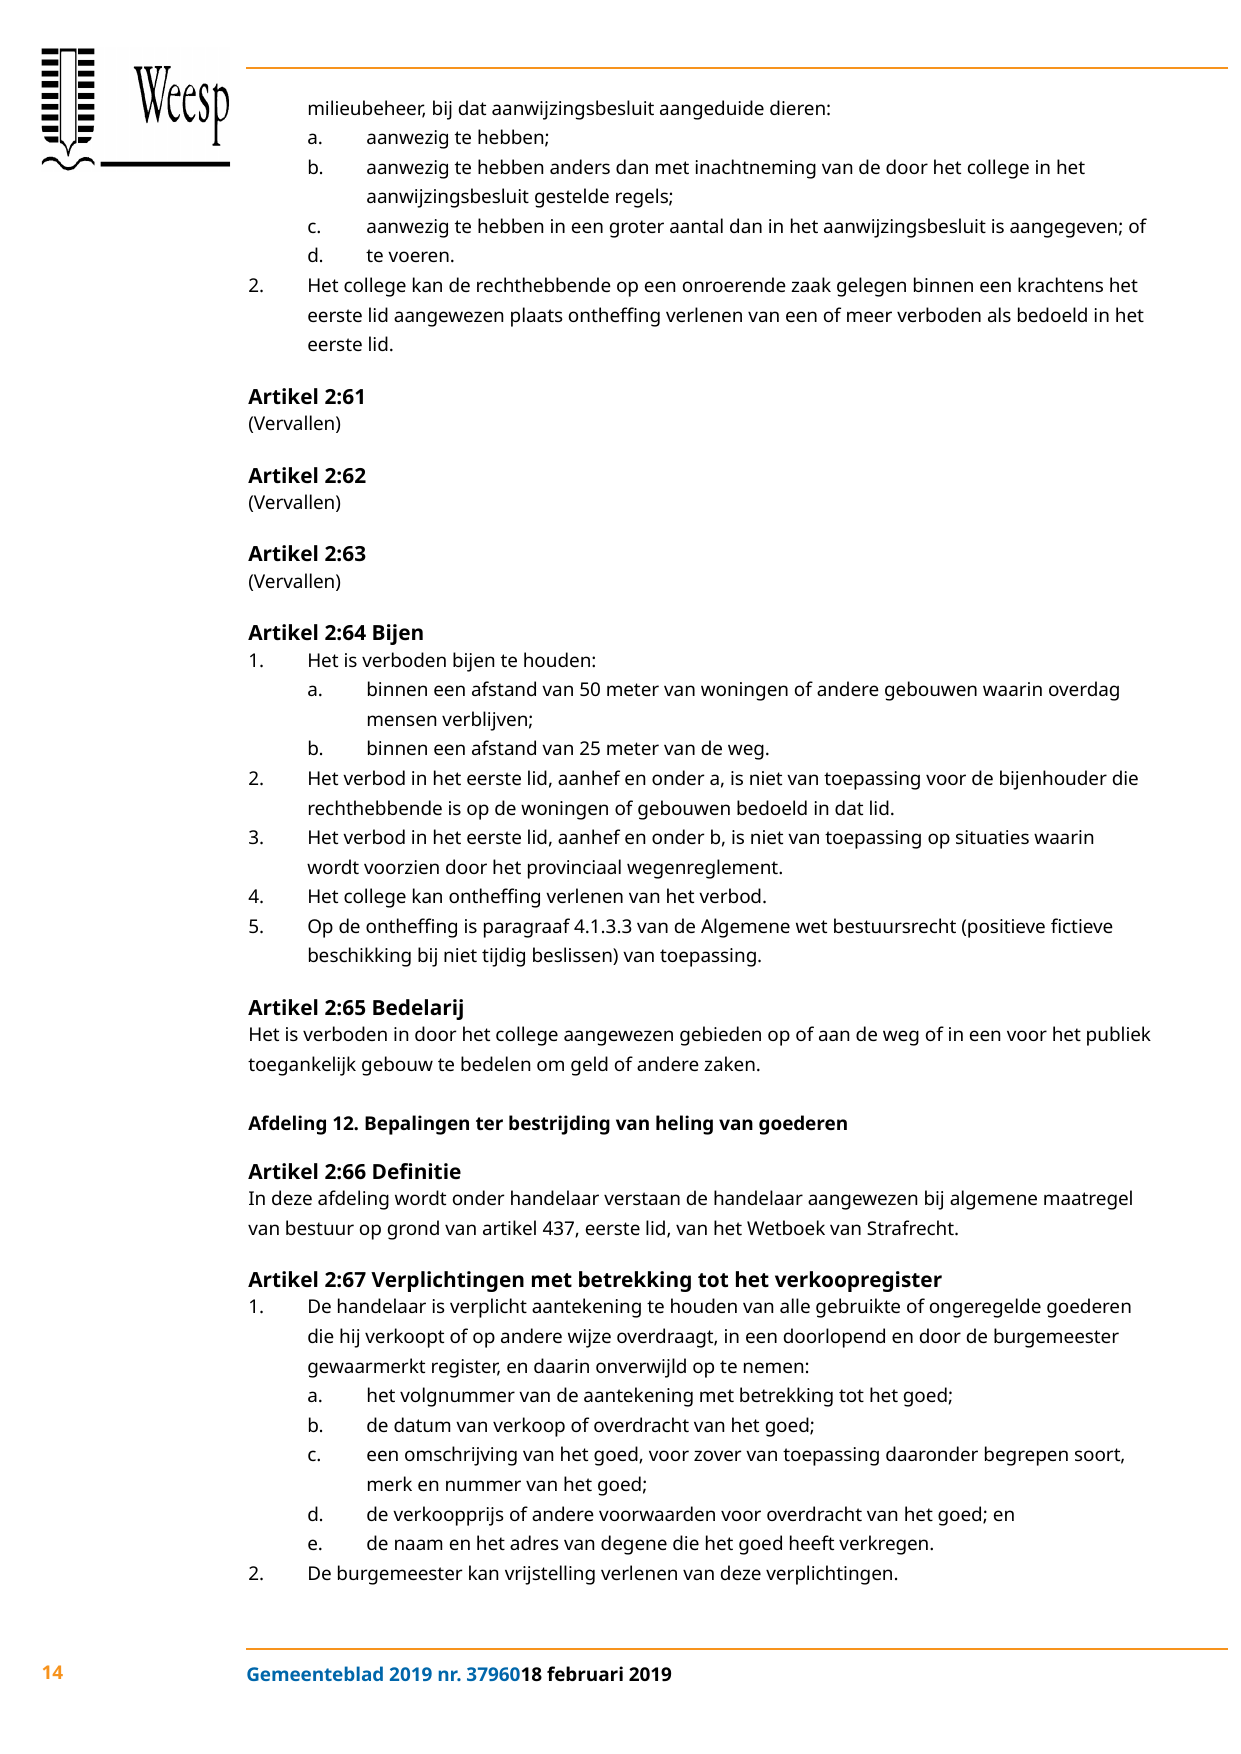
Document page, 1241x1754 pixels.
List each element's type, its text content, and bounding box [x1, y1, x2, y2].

list De burgemeester kan vrijstelling verlenen van deze verplichtingen. [248, 1560, 1152, 1586]
text Het is verboden in door het college aangewezen gebieden op of aan de weg of in een voor het publiek toegankelijk gebouw te bedelen om geld of andere zaken. [248, 1022, 1152, 1077]
text Artikel 2:64 Bijen [248, 618, 1152, 647]
list De handelaar is verplicht aantekening te houden van alle gebruikte of ongeregelde goederen die hij verkoopt of op andere wijze overdraagt, in een doorlopend en door de burgemeester gewaarmerkt register, en daarin onverwijld op te nemen: [248, 1294, 1152, 1379]
text Artikel 2:61 [248, 382, 1152, 410]
text Artikel 2:66 Definitie [248, 1157, 1152, 1185]
list aanwezig te hebben; [307, 124, 1152, 150]
list Het is verboden bijen te houden: [248, 647, 1152, 673]
text Artikel 2:62 [248, 461, 1152, 489]
list Het college kan de rechthebbende op een onroerende zaak gelegen binnen een krachtens het eerste lid aangewezen plaats ontheffing verlenen van een of meer verboden als bedoeld in het eerste lid. [248, 272, 1152, 357]
list milieubeheer, bij dat aanwijzingsbesluit aangeduide dieren: [248, 95, 1152, 121]
text Artikel 2:67 Verplichtingen met betrekking tot het verkoopregister [248, 1265, 1152, 1294]
list het volgnummer van de aantekening met betrekking tot het goed; [307, 1382, 1152, 1408]
list binnen een afstand van 50 meter van woningen of andere gebouwen waarin overdag mensen verblijven; [307, 676, 1152, 732]
list de datum van verkoop of overdracht van het goed; [307, 1412, 1152, 1438]
list binnen een afstand van 25 meter van de weg. [307, 736, 1152, 761]
list de verkoopprijs of andere voorwaarden voor overdracht van het goed; en [307, 1501, 1152, 1527]
list een omschrijving van het goed, voor zover van toepassing daaronder begrepen soort, merk en nummer van het goed; [307, 1442, 1152, 1497]
text Artikel 2:65 Bedelarij [248, 993, 1152, 1022]
list te voeren. [307, 243, 1152, 268]
text (Vervallen) [248, 568, 1152, 594]
text In deze afdeling wordt onder handelaar verstaan de handelaar aangewezen bij algemene maatregel van bestuur op grond van artikel 437, eerste lid, van het Wetboek van Strafrecht. [248, 1185, 1152, 1241]
text Afdeling 12. Bepalingen ter bestrijding van heling van goederen [248, 1110, 1152, 1136]
text (Vervallen) [248, 410, 1152, 436]
list aanwezig te hebben anders dan met inachtneming van de door het college in het aanwijzingsbesluit gestelde regels; [307, 154, 1152, 209]
list aanwezig te hebben in een groter aantal dan in het aanwijzingsbesluit is aangegeven; of [307, 213, 1152, 239]
list Het verbod in het eerste lid, aanhef en onder b, is niet van toepassing op situaties waarin wordt voorzien door het provinciaal wegenreglement. [248, 824, 1152, 880]
list Het college kan ontheffing verlenen van het verbod. [248, 883, 1152, 909]
text (Vervallen) [248, 489, 1152, 515]
list de naam en het adres van degene die het goed heeft verkregen. [307, 1530, 1152, 1556]
text Artikel 2:63 [248, 539, 1152, 568]
list Het verbod in het eerste lid, aanhef en onder a, is niet van toepassing voor de bijenhouder die rechthebbende is op de woningen of gebouwen bedoeld in dat lid. [248, 765, 1152, 821]
list Op de ontheffing is paragraaf 4.1.3.3 van de Algemene wet bestuursrecht (positieve fictieve beschikking bij niet tijdig beslissen) van toepassing. [248, 913, 1152, 968]
picture [41, 47, 231, 172]
